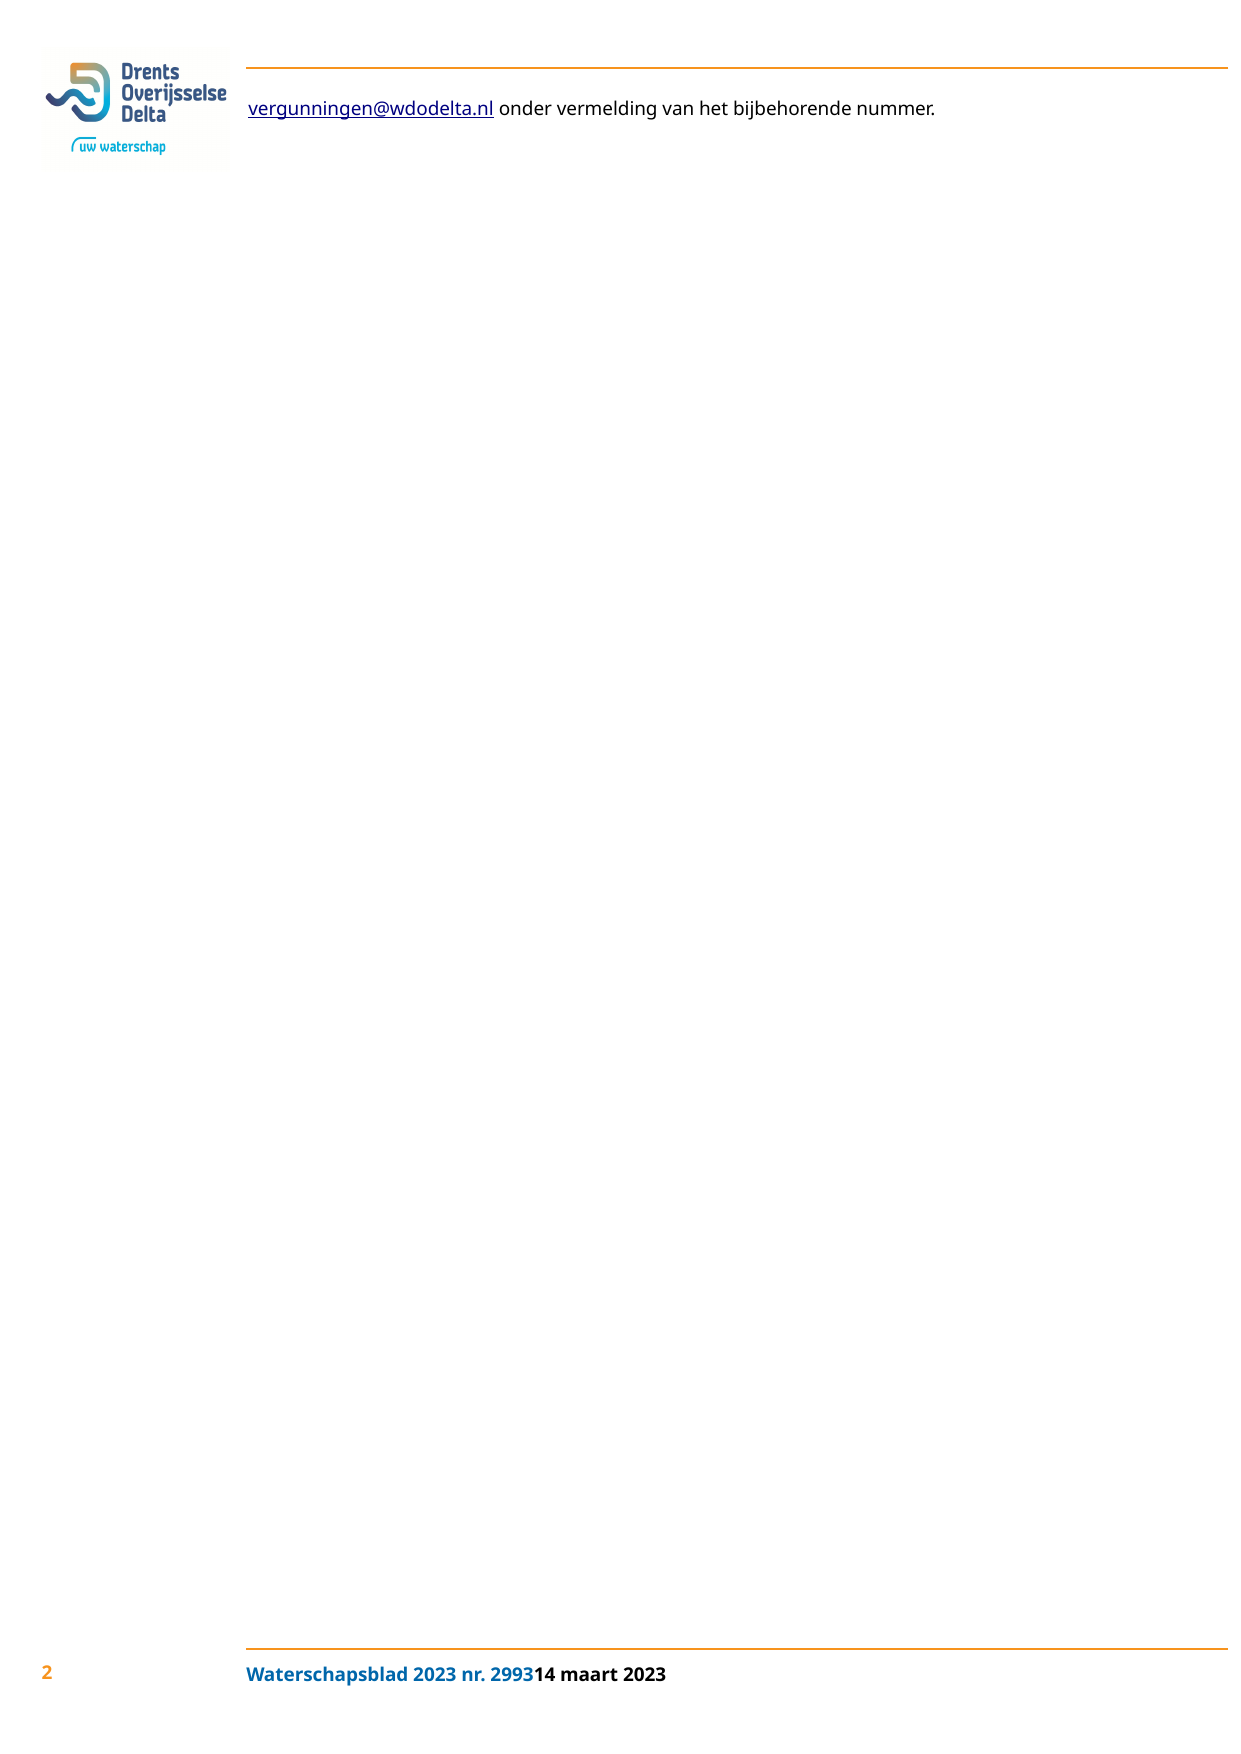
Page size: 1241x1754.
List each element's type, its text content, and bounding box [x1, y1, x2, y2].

picture [41, 47, 231, 172]
text vergunningen@wdodelta.nl onder vermelding van het bijbehorende nummer. [248, 95, 1152, 121]
